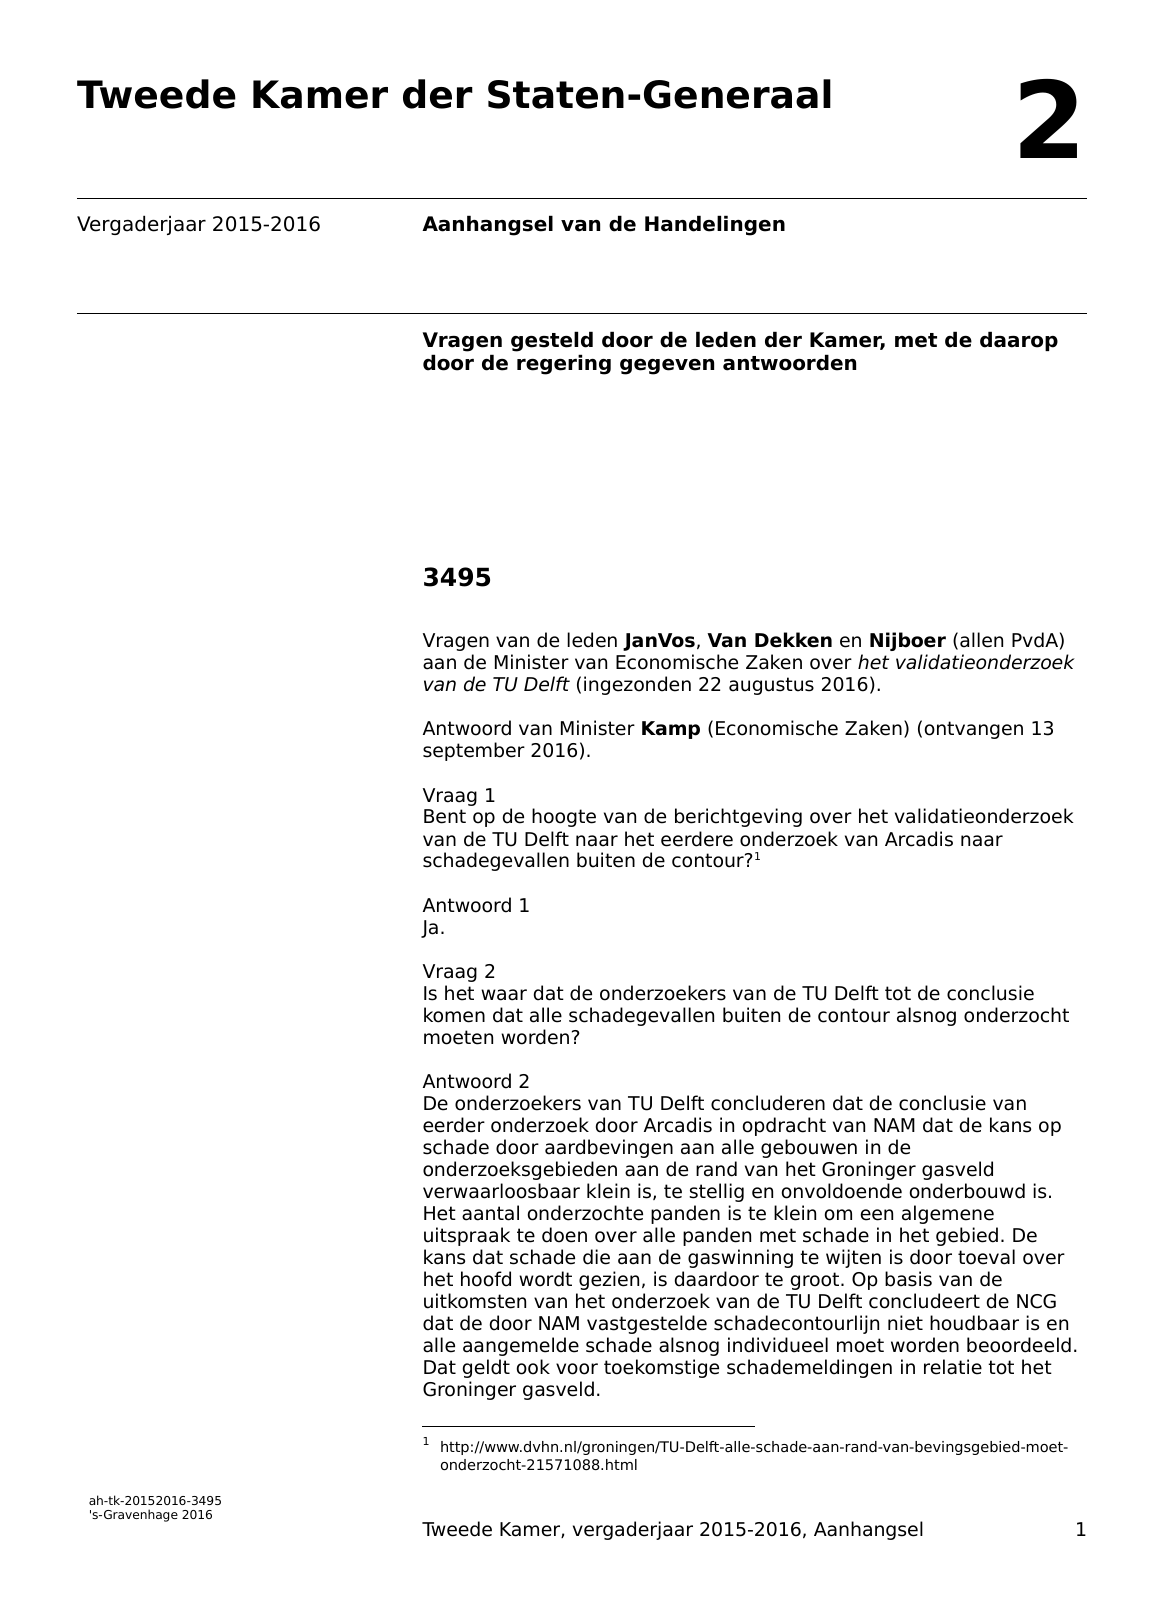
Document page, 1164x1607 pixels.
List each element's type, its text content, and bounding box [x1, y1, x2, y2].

text Vragen van de leden JanVos, Van Dekken en Nijboer (allen PvdA) aan de Minister van Economische Zaken over het validatieonderzoek van de TU Delft (ingezonden 22 augustus 2016). [422, 630, 1087, 696]
table_header Tweede Kamer der Staten-Generaal [77, 59, 886, 198]
text Vraag 2 [422, 961, 1087, 983]
table_cell [77, 314, 422, 375]
text Vraag 1 [422, 784, 1087, 806]
text 's-Gravenhage 2016 [88, 1508, 323, 1522]
table_cell Aanhangsel van de Handelingen [422, 199, 1087, 313]
text Antwoord 2 [422, 1071, 1087, 1093]
text De onderzoekers van TU Delft concluderen dat de conclusie van eerder onderzoek door Arcadis in opdracht van NAM dat de kans op schade door aardbevingen aan alle gebouwen in de onderzoeksgebieden aan de rand van het Groninger gasveld verwaarloosbaar klein is, te stellig en onvoldoende onderbouwd is. Het aantal onderzochte panden is te klein om een algemene uitspraak te doen over alle panden met schade in het gebied. De kans dat schade die aan de gaswinning te wijten is door toeval over het hoofd wordt gezien, is daardoor te groot. Op basis van de uitkomsten van het onderzoek van de TU Delft concludeert de NCG dat de door NAM vastgestelde schadecontourlijn niet houdbaar is en alle aangemelde schade alsnog individueel moet worden beoordeeld. Dat geldt ook voor toekomstige schademeldingen in relatie tot het Groninger gasveld. [422, 1093, 1087, 1401]
text Is het waar dat de onderzoekers van de TU Delft tot de conclusie komen dat alle schadegevallen buiten de contour alsnog onderzocht moeten worden? [422, 983, 1087, 1049]
text ah-tk-20152016-3495 [88, 1494, 323, 1508]
text http://www.dvhn.nl/groningen/TU-Delft-alle-schade-aan-rand-van-bevingsgebied-moet-onderzocht-21571088.html [422, 1435, 1087, 1474]
table_cell Vergaderjaar 2015-2016 [77, 199, 422, 313]
text Antwoord 1 [422, 894, 1087, 917]
text Ja. [422, 917, 1087, 938]
table_cell Vragen gesteld door de leden der Kamer, met de daarop door de regering gegeven antwoorden [422, 314, 1087, 375]
table_header 2 [886, 59, 1087, 198]
text 3495 [422, 563, 1087, 592]
text Antwoord van Minister Kamp (Economische Zaken) (ontvangen 13 september 2016). [422, 718, 1087, 762]
text Bent op de hoogte van de berichtgeving over het validatieonderzoek van de TU Delft naar het eerdere onderzoek van Arcadis naar schadegevallen buiten de contour? [422, 806, 1087, 872]
